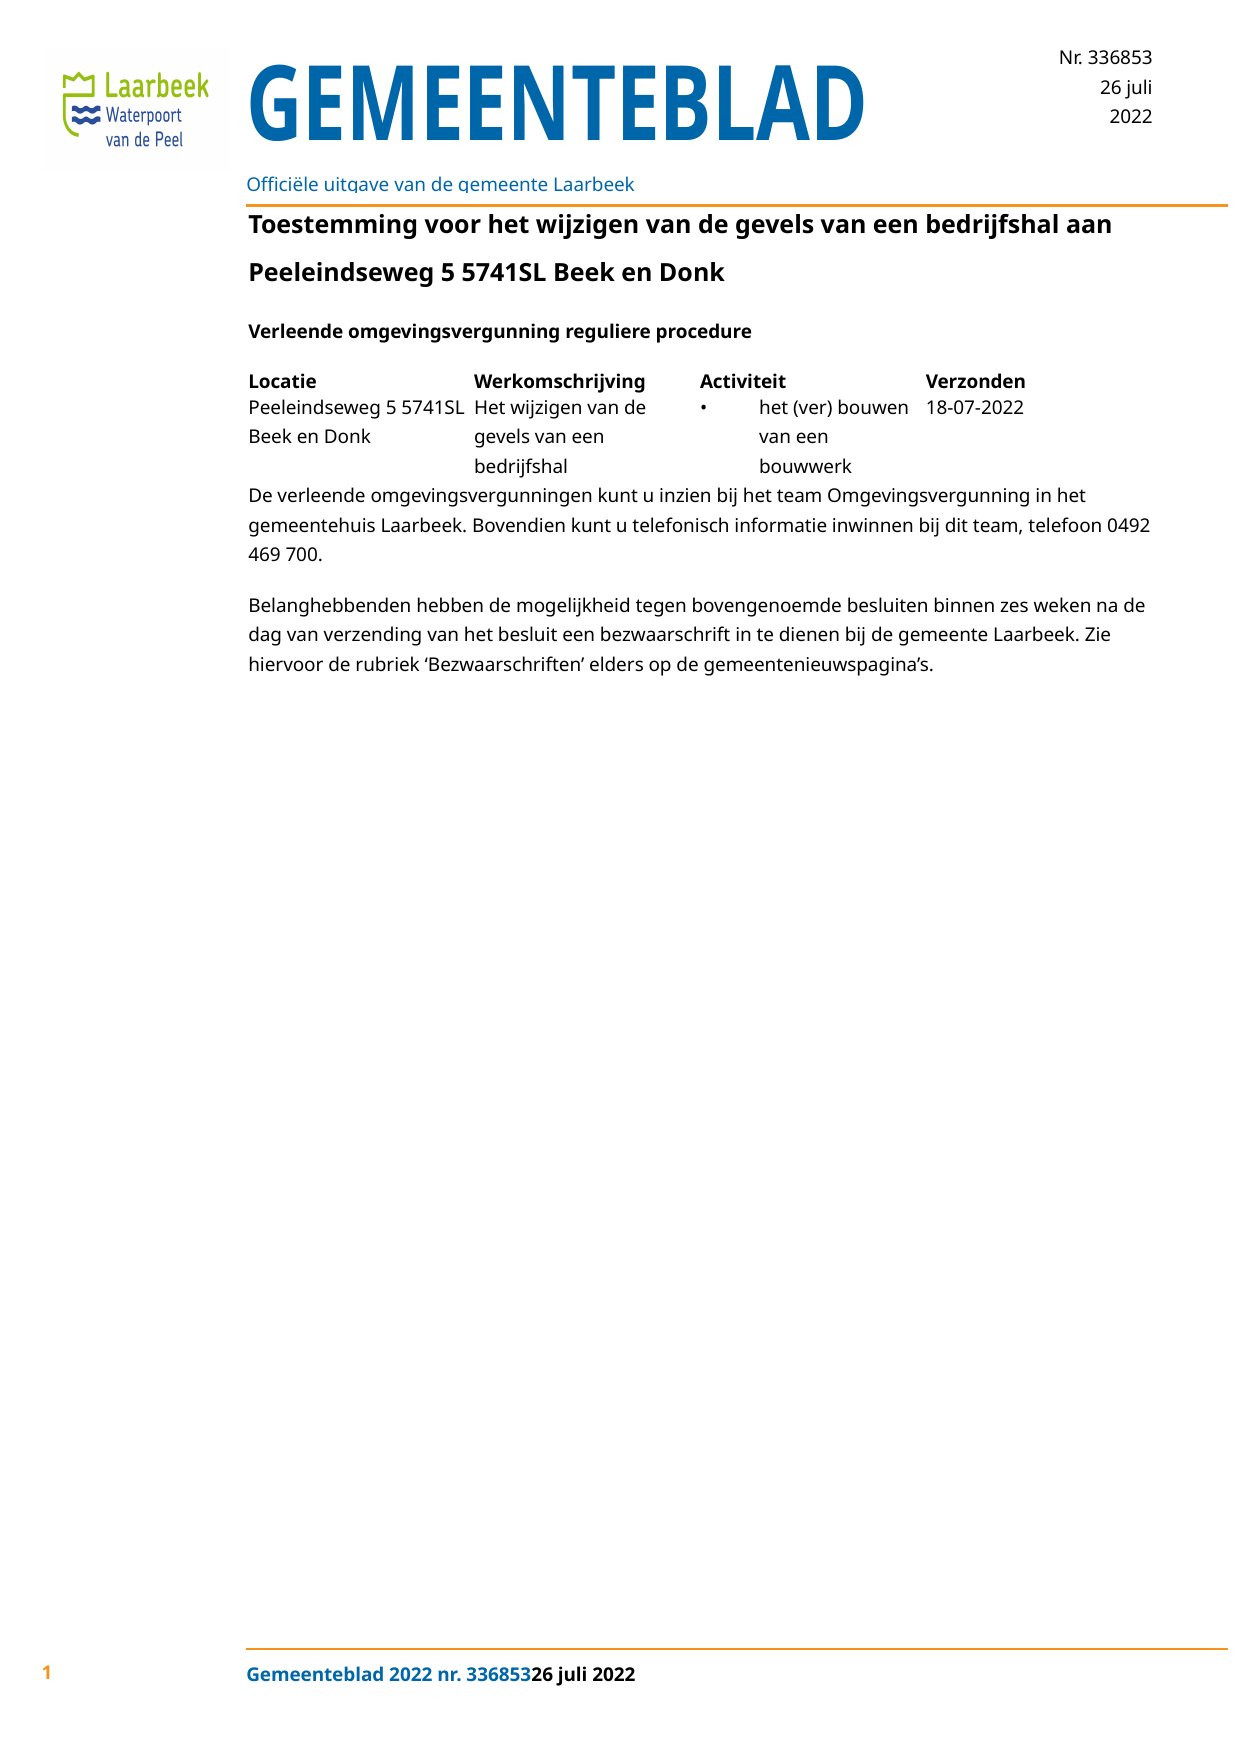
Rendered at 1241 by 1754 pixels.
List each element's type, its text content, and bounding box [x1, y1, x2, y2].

table_header Activiteit [700, 369, 926, 394]
text Belanghebbenden hebben de mogelijkheid tegen bovengenoemde besluiten binnen zes weken na de dag van verzending van het besluit een bezwaarschrift in te dienen bij de gemeente Laarbeek. Zie hiervoor de rubriek ‘Bezwaarschriften’ elders op de gemeentenieuwspagina’s. [248, 592, 1152, 677]
table_cell Peeleindseweg 5 5741SL Beek en Donk [248, 394, 474, 479]
text Verleende omgevingsvergunning reguliere procedure [248, 318, 1152, 344]
table_cell 18-07-2022 [926, 394, 1152, 479]
text De verleende omgevingsvergunningen kunt u inzien bij het team Omgevingsvergunning in het gemeentehuis Laarbeek. Bovendien kunt u telefonisch informatie inwinnen bij dit team, telefoon 0492 469 700. [248, 482, 1152, 567]
table_header Werkomschrijving [474, 369, 700, 394]
picture [41, 47, 231, 172]
table_header Locatie [248, 369, 474, 394]
table_cell het (ver) bouwen van een bouwwerk [700, 394, 926, 479]
table_header Verzonden [926, 369, 1152, 394]
table_cell Het wijzigen van de gevels van een bedrijfshal [474, 394, 700, 479]
text Toestemming voor het wijzigen van de gevels van een bedrijfshal aan Peeleindseweg 5 5741SL Beek en Donk [248, 207, 1152, 288]
